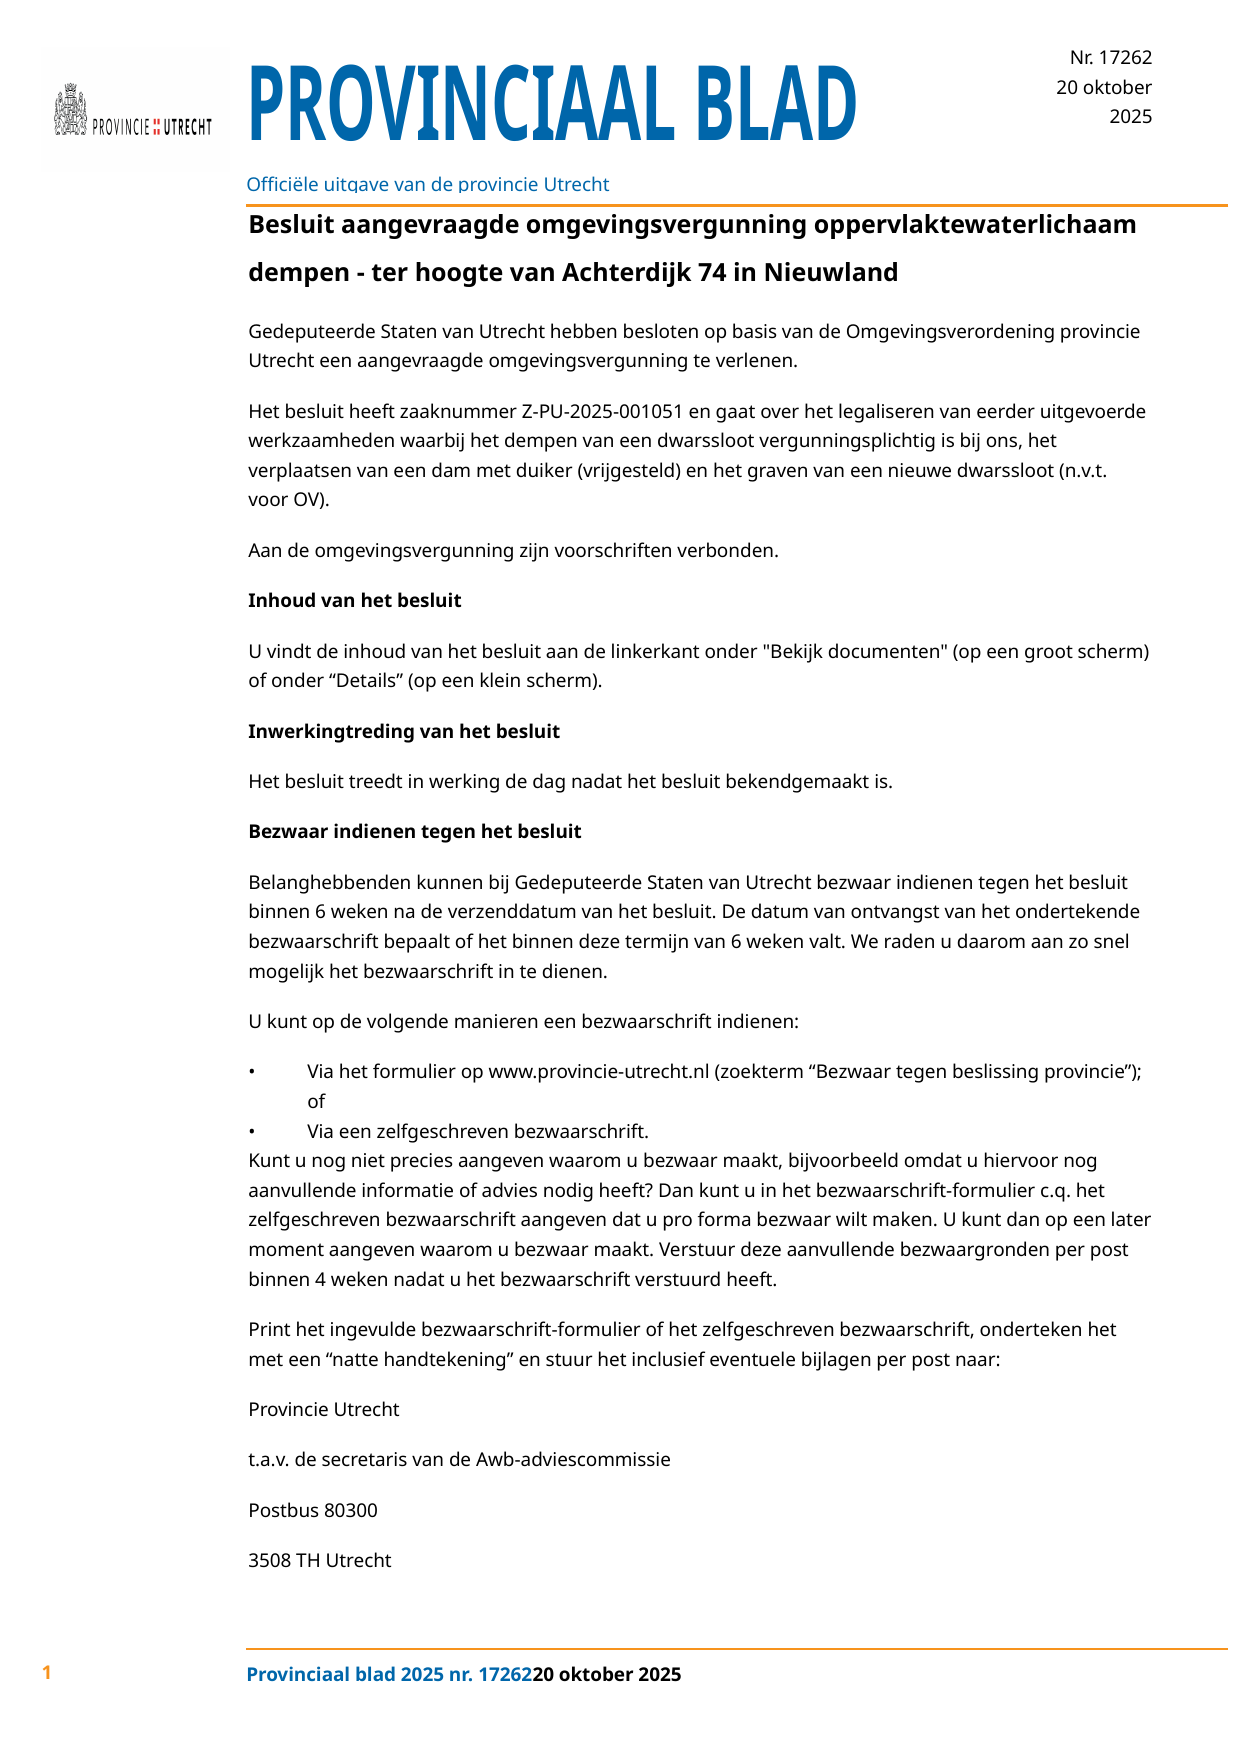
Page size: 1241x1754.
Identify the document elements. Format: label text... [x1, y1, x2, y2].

text U vindt de inhoud van het besluit aan de linkerkant onder "Bekijk documenten" (op een groot scherm) of onder “Details” (op een klein scherm). [248, 638, 1152, 693]
text Aan de omgevingsvergunning zijn voorschriften verbonden. [248, 537, 1152, 563]
text Besluit aangevraagde omgevingsvergunning oppervlaktewaterlichaam dempen - ter hoogte van Achterdijk 74 in Nieuwland [248, 207, 1152, 288]
text Inhoud van het besluit [248, 587, 1152, 613]
text t.a.v. de secretaris van de Awb-adviescommissie [248, 1447, 1152, 1472]
picture [41, 47, 231, 172]
text U kunt op de volgende manieren een bezwaarschrift indienen: [248, 1008, 1152, 1034]
text Belanghebbenden kunnen bij Gedeputeerde Staten van Utrecht bezwaar indienen tegen het besluit binnen 6 weken na de verzenddatum van het besluit. De datum van ontvangst van het ondertekende bezwaarschrift bepaalt of het binnen deze termijn van 6 weken valt. We raden u daarom aan zo snel mogelijk het bezwaarschrift in te dienen. [248, 869, 1152, 984]
text Bezwaar indienen tegen het besluit [248, 819, 1152, 844]
text Gedeputeerde Staten van Utrecht hebben besloten op basis van de Omgevingsverordening provincie Utrecht een aangevraagde omgevingsvergunning te verlenen. [248, 318, 1152, 373]
text Kunt u nog niet precies aangeven waarom u bezwaar maakt, bijvoorbeeld omdat u hiervoor nog aanvullende informatie of advies nodig heeft? Dan kunt u in het bezwaarschrift-formulier c.q. het zelfgeschreven bezwaarschrift aangeven dat u pro forma bezwaar wilt maken. U kunt dan op een later moment aangeven waarom u bezwaar maakt. Verstuur deze aanvullende bezwaargronden per post binnen 4 weken nadat u het bezwaarschrift verstuurd heeft. [248, 1147, 1152, 1292]
text Inwerkingtreding van het besluit [248, 718, 1152, 744]
text 3508 TH Utrecht [248, 1547, 1152, 1573]
list Via een zelfgeschreven bezwaarschrift. [248, 1118, 1152, 1144]
text Print het ingevulde bezwaarschrift-formulier of het zelfgeschreven bezwaarschrift, onderteken het met een “natte handtekening” en stuur het inclusief eventuele bijlagen per post naar: [248, 1316, 1152, 1372]
text Het besluit heeft zaaknummer Z-PU-2025-001051 en gaat over het legaliseren van eerder uitgevoerde werkzaamheden waarbij het dempen van een dwarssloot vergunningsplichtig is bij ons, het verplaatsen van een dam met duiker (vrijgesteld) en het graven van een nieuwe dwarssloot (n.v.t. voor OV). [248, 398, 1152, 512]
list Via het formulier op www.provincie-utrecht.nl (zoekterm “Bezwaar tegen beslissing provincie”); of [248, 1059, 1152, 1114]
text Het besluit treedt in werking de dag nadat het besluit bekendgemaakt is. [248, 768, 1152, 794]
text Provincie Utrecht [248, 1396, 1152, 1422]
text Postbus 80300 [248, 1497, 1152, 1523]
